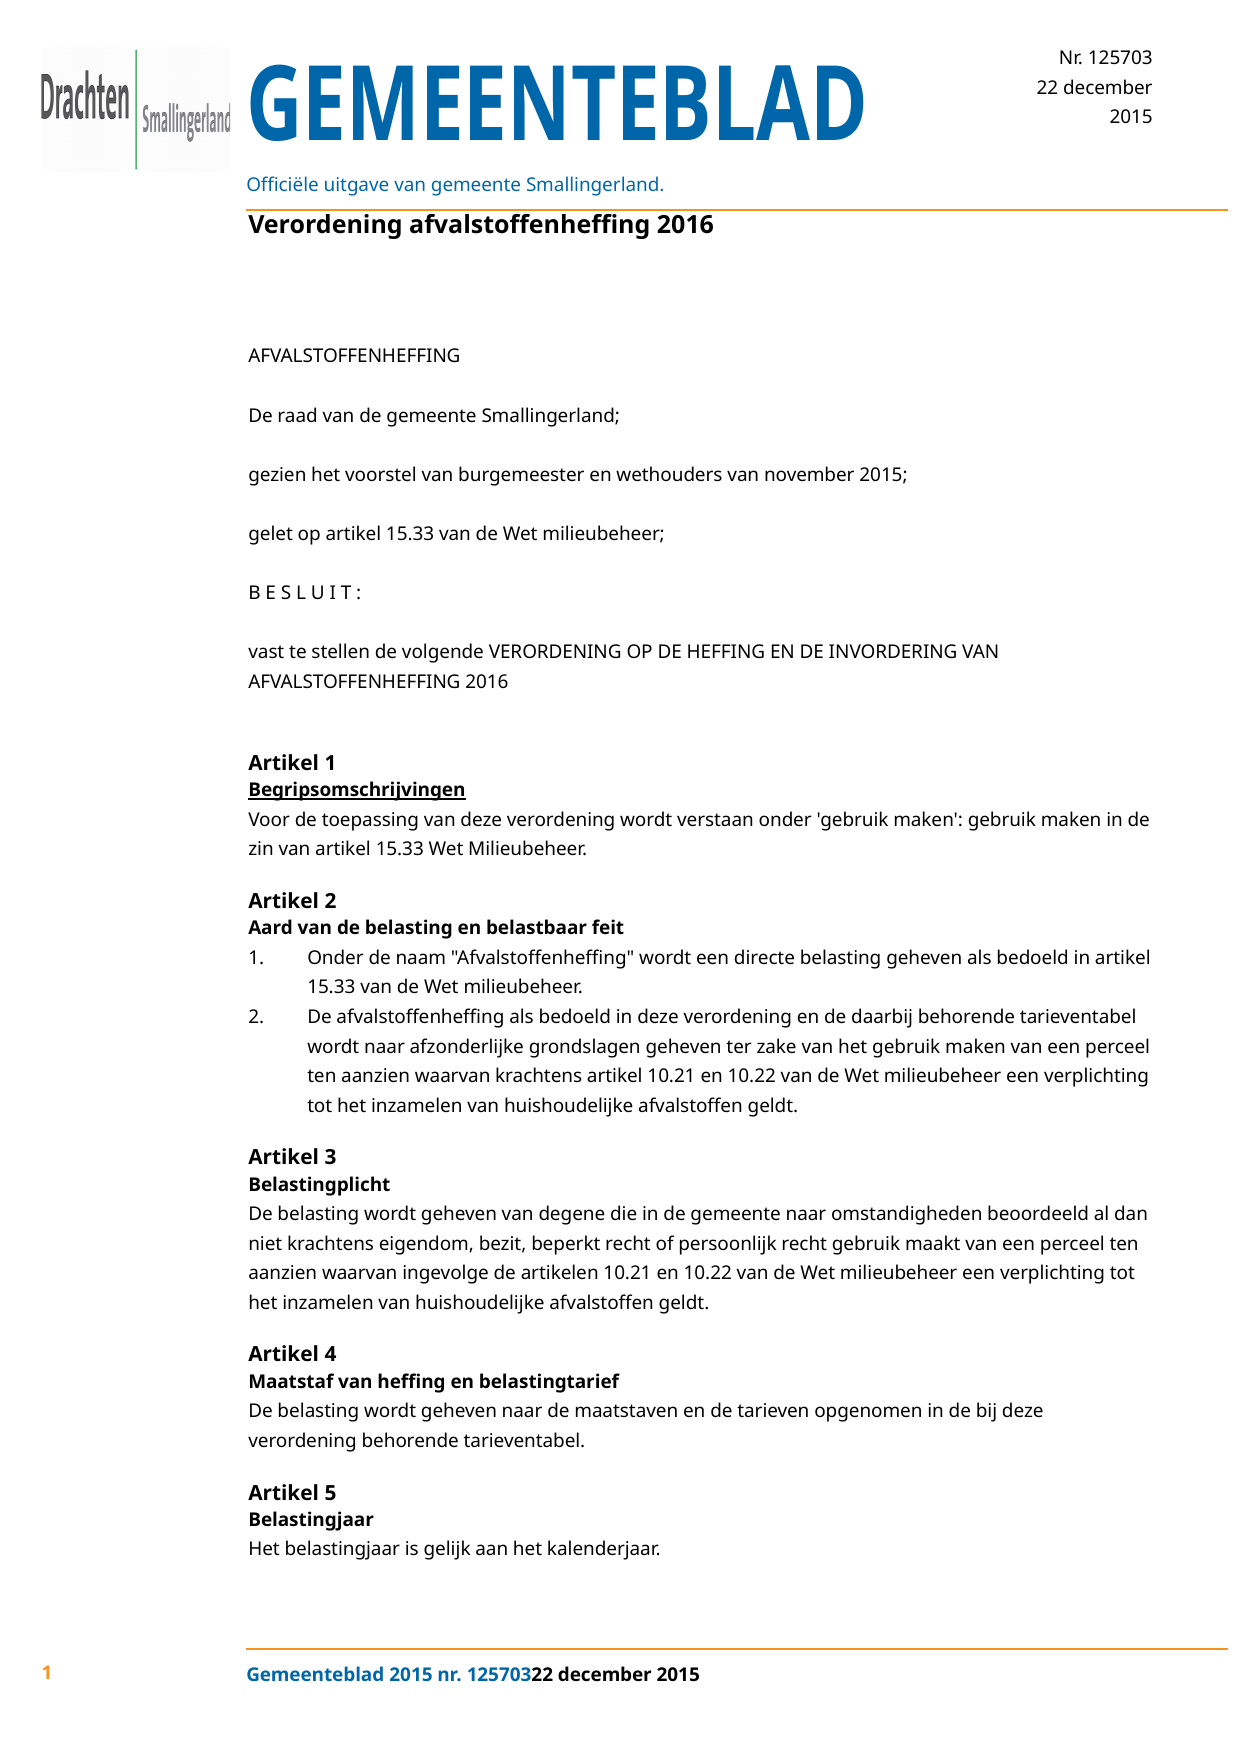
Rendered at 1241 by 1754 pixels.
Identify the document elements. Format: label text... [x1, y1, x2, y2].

text Artikel 3 [248, 1142, 1152, 1171]
list De afvalstoffenheffing als bedoeld in deze verordening en de daarbij behorende tarieventabel wordt naar afzonderlijke grondslagen geheven ter zake van het gebruik maken van een perceel ten aanzien waarvan krachtens artikel 10.21 en 10.22 van de Wet milieubeheer een verplichting tot het inzamelen van huishoudelijke afvalstoffen geldt. [248, 1003, 1152, 1118]
text AFVALSTOFFENHEFFING [248, 343, 1152, 368]
text Het belastingjaar is gelijk aan het kalenderjaar. [248, 1536, 1152, 1561]
text De belasting wordt geheven naar de maatstaven en de tarieven opgenomen in de bij deze verordening behorende tarieventabel. [248, 1398, 1152, 1453]
text Verordening afvalstoffenheffing 2016 [248, 211, 1152, 241]
text Artikel 4 [248, 1339, 1152, 1368]
text Belastingjaar [248, 1506, 1152, 1532]
text Artikel 1 [248, 748, 1152, 776]
text Aard van de belasting en belastbaar feit [248, 914, 1152, 940]
text Belastingplicht [248, 1171, 1152, 1197]
text Voor de toepassing van deze verordening wordt verstaan onder 'gebruik maken': gebruik maken in de zin van artikel 15.33 Wet Milieubeheer. [248, 806, 1152, 861]
text De raad van de gemeente Smallingerland; [248, 402, 1152, 427]
text De belasting wordt geheven van degene die in de gemeente naar omstandigheden beoordeeld al dan niet krachtens eigendom, bezit, beperkt recht of persoonlijk recht gebruik maakt van een perceel ten aanzien waarvan ingevolge de artikelen 10.21 en 10.22 van de Wet milieubeheer een verplichting tot het inzamelen van huishoudelijke afvalstoffen geldt. [248, 1200, 1152, 1315]
text vast te stellen de volgende VERORDENING OP DE HEFFING EN DE INVORDERING VAN AFVALSTOFFENHEFFING 2016 [248, 638, 1152, 694]
text Artikel 5 [248, 1478, 1152, 1506]
text gelet op artikel 15.33 van de Wet milieubeheer; [248, 520, 1152, 546]
text Begripsomschrijvingen [248, 776, 1152, 802]
list Onder de naam "Afvalstoffenheffing" wordt een directe belasting geheven als bedoeld in artikel 15.33 van de Wet milieubeheer. [248, 944, 1152, 999]
text Artikel 2 [248, 886, 1152, 914]
text Maatstaf van heffing en belastingtarief [248, 1368, 1152, 1394]
text gezien het voorstel van burgemeester en wethouders van november 2015; [248, 461, 1152, 487]
picture [41, 47, 231, 172]
text B E S L U I T : [248, 579, 1152, 605]
